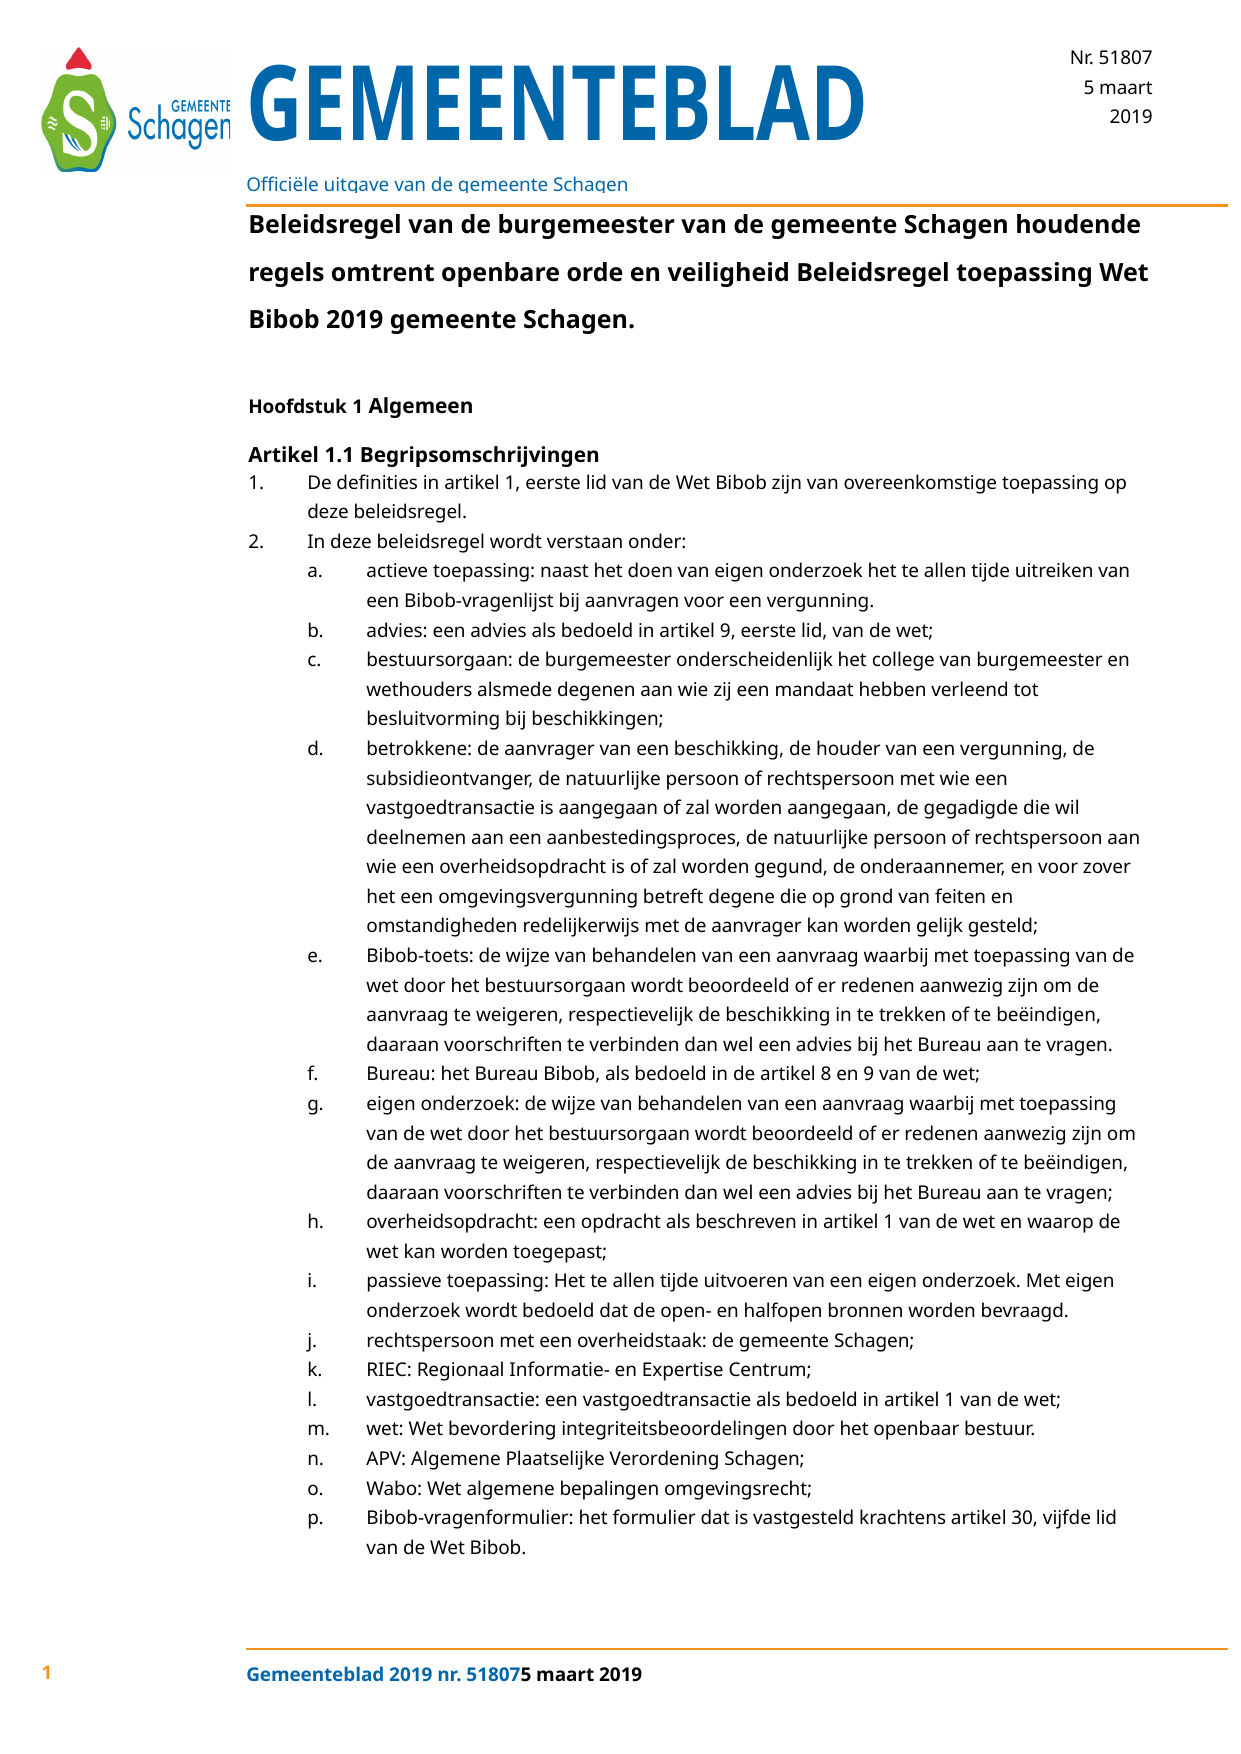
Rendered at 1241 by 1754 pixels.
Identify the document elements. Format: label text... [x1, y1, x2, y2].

list bestuursorgaan: de burgemeester onderscheidenlijk het college van burgemeester en wethouders alsmede degenen aan wie zij een mandaat hebben verleend tot besluitvorming bij beschikkingen; [307, 646, 1152, 731]
text Artikel 1.1 Begripsomschrijvingen [248, 441, 1152, 469]
list Bibob-toets: de wijze van behandelen van een aanvraag waarbij met toepassing van de wet door het bestuursorgaan wordt beoordeeld of er redenen aanwezig zijn om de aanvraag te weigeren, respectievelijk de beschikking in te trekken of te beëindigen, daaraan voorschriften te verbinden dan wel een advies bij het Bureau aan te vragen. [307, 942, 1152, 1057]
list passieve toepassing: Het te allen tijde uitvoeren van een eigen onderzoek. Met eigen onderzoek wordt bedoeld dat de open- en halfopen bronnen worden bevraagd. [307, 1268, 1152, 1323]
list advies: een advies als bedoeld in artikel 9, eerste lid, van de wet; [307, 617, 1152, 643]
list eigen onderzoek: de wijze van behandelen van een aanvraag waarbij met toepassing van de wet door het bestuursorgaan wordt beoordeeld of er redenen aanwezig zijn om de aanvraag te weigeren, respectievelijk de beschikking in te trekken of te beëindigen, daaraan voorschriften te verbinden dan wel een advies bij het Bureau aan te vragen; [307, 1090, 1152, 1205]
list De definities in artikel 1, eerste lid van de Wet Bibob zijn van overeenkomstige toepassing op deze beleidsregel. [248, 469, 1152, 524]
list betrokkene: de aanvrager van een beschikking, de houder van een vergunning, de subsidieontvanger, de natuurlijke persoon of rechtspersoon met wie een vastgoedtransactie is aangegaan of zal worden aangegaan, de gegadigde die wil deelnemen aan een aanbestedingsproces, de natuurlijke persoon of rechtspersoon aan wie een overheidsopdracht is of zal worden gegund, de onderaannemer, en voor zover het een omgevingsvergunning betreft degene die op grond van feiten en omstandigheden redelijkerwijs met de aanvrager kan worden gelijk gesteld; [307, 735, 1152, 938]
list overheidsopdracht: een opdracht als beschreven in artikel 1 van de wet en waarop de wet kan worden toegepast; [307, 1208, 1152, 1264]
list rechtspersoon met een overheidstaak: de gemeente Schagen; [307, 1327, 1152, 1353]
text Hoofdstuk 1 Algemeen [248, 391, 1152, 420]
list Wabo: Wet algemene bepalingen omgevingsrecht; [307, 1475, 1152, 1501]
list RIEC: Regionaal Informatie- en Expertise Centrum; [307, 1356, 1152, 1382]
list vastgoedtransactie: een vastgoedtransactie als bedoeld in artikel 1 van de wet; [307, 1386, 1152, 1412]
list Bureau: het Bureau Bibob, als bedoeld in de artikel 8 en 9 van de wet; [307, 1061, 1152, 1086]
list APV: Algemene Plaatselijke Verordening Schagen; [307, 1445, 1152, 1471]
list Bibob-vragenformulier: het formulier dat is vastgesteld krachtens artikel 30, vijfde lid van de Wet Bibob. [307, 1504, 1152, 1560]
picture [41, 47, 231, 172]
list actieve toepassing: naast het doen van eigen onderzoek het te allen tijde uitreiken van een Bibob-vragenlijst bij aanvragen voor een vergunning. [307, 558, 1152, 613]
list In deze beleidsregel wordt verstaan onder: [248, 528, 1152, 554]
list wet: Wet bevordering integriteitsbeoordelingen door het openbaar bestuur. [307, 1416, 1152, 1441]
text Beleidsregel van de burgemeester van de gemeente Schagen houdende regels omtrent openbare orde en veiligheid Beleidsregel toepassing Wet Bibob 2019 gemeente Schagen. [248, 207, 1152, 336]
